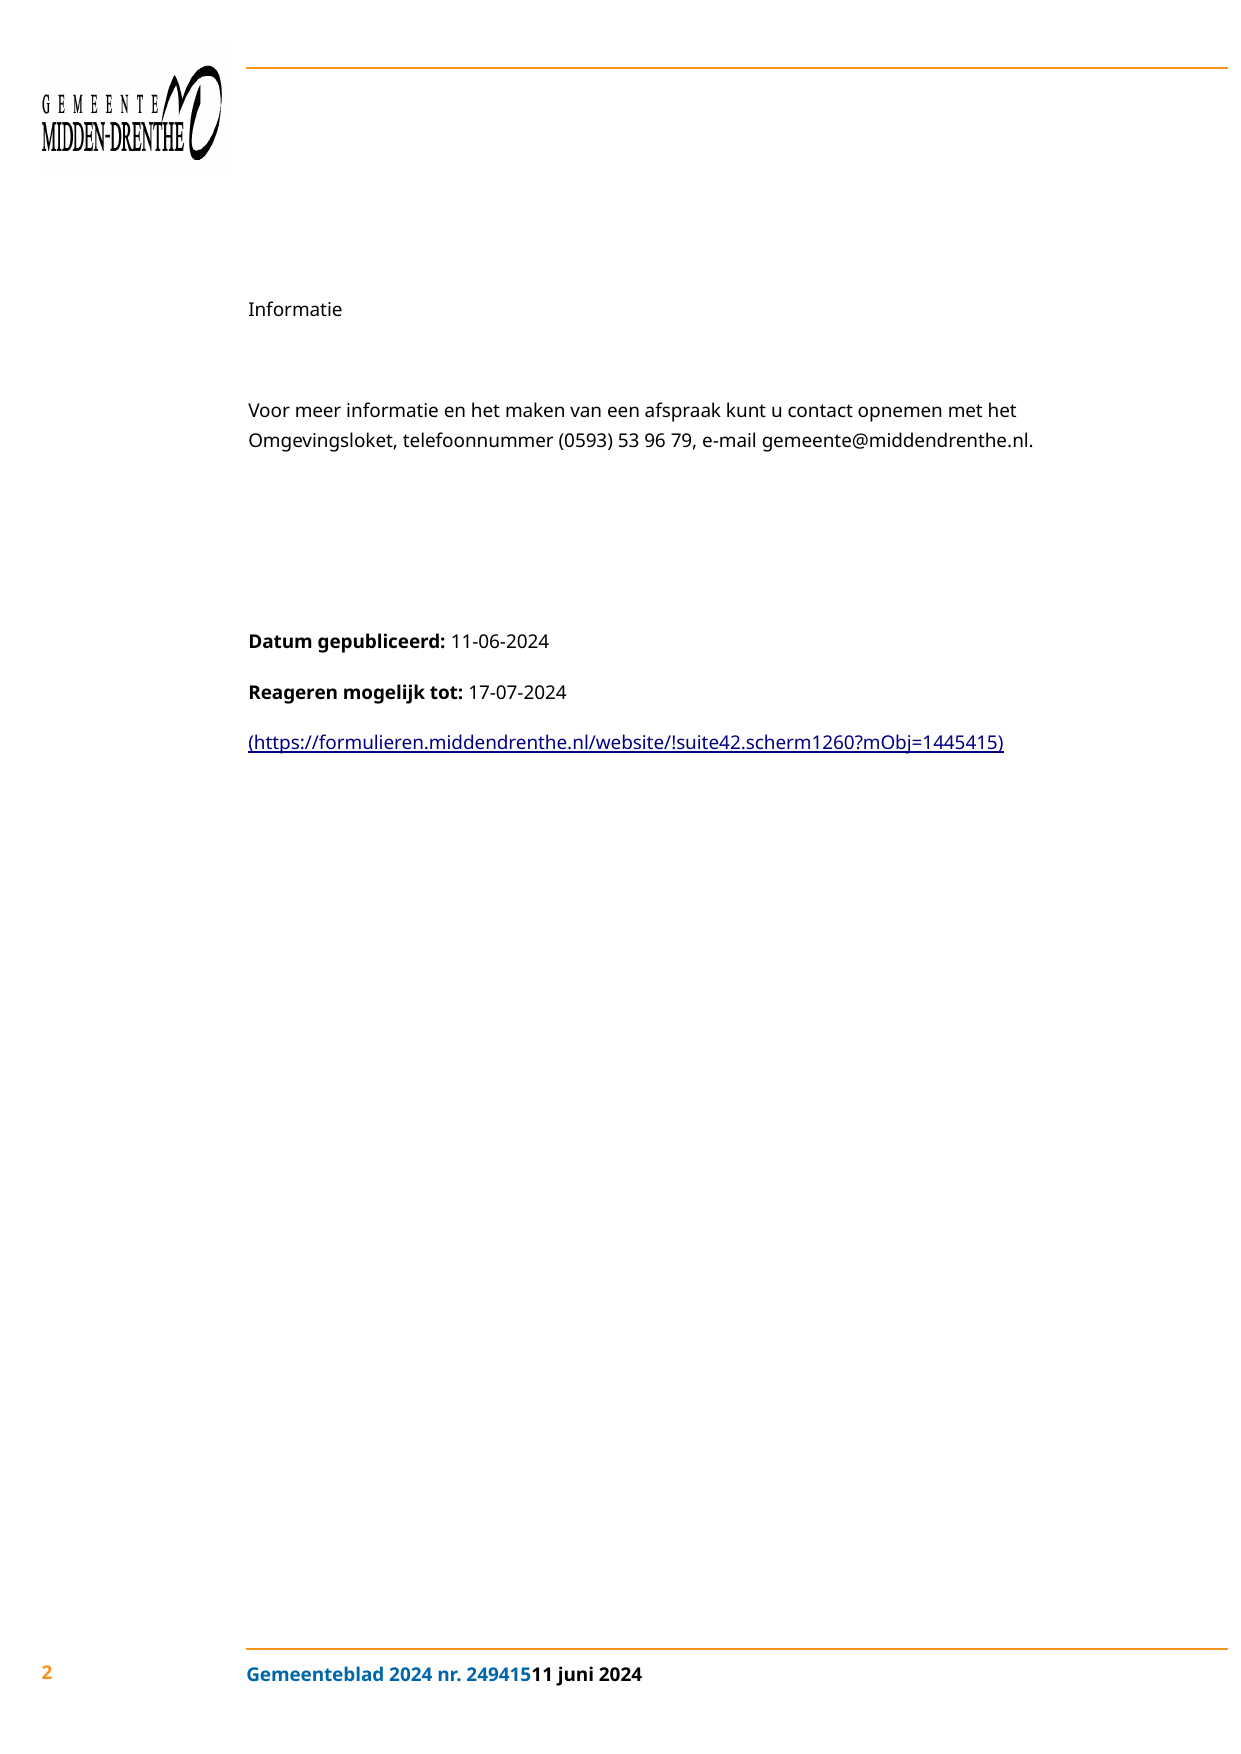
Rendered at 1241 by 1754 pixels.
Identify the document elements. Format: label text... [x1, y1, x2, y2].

text Datum gepubliceerd: 11-06-2024 [248, 628, 1152, 654]
text Reageren mogelijk tot: 17-07-2024 [248, 679, 1152, 705]
text Voor meer informatie en het maken van een afspraak kunt u contact opnemen met het Omgevingsloket, telefoonnummer (0593) 53 96 79, e-mail gemeente@middendrenthe.nl. [248, 397, 1152, 453]
picture [41, 47, 231, 172]
text (https://formulieren.middendrenthe.nl/website/!suite42.scherm1260?mObj=1445415) [248, 729, 1152, 755]
text Informatie [248, 296, 1152, 322]
